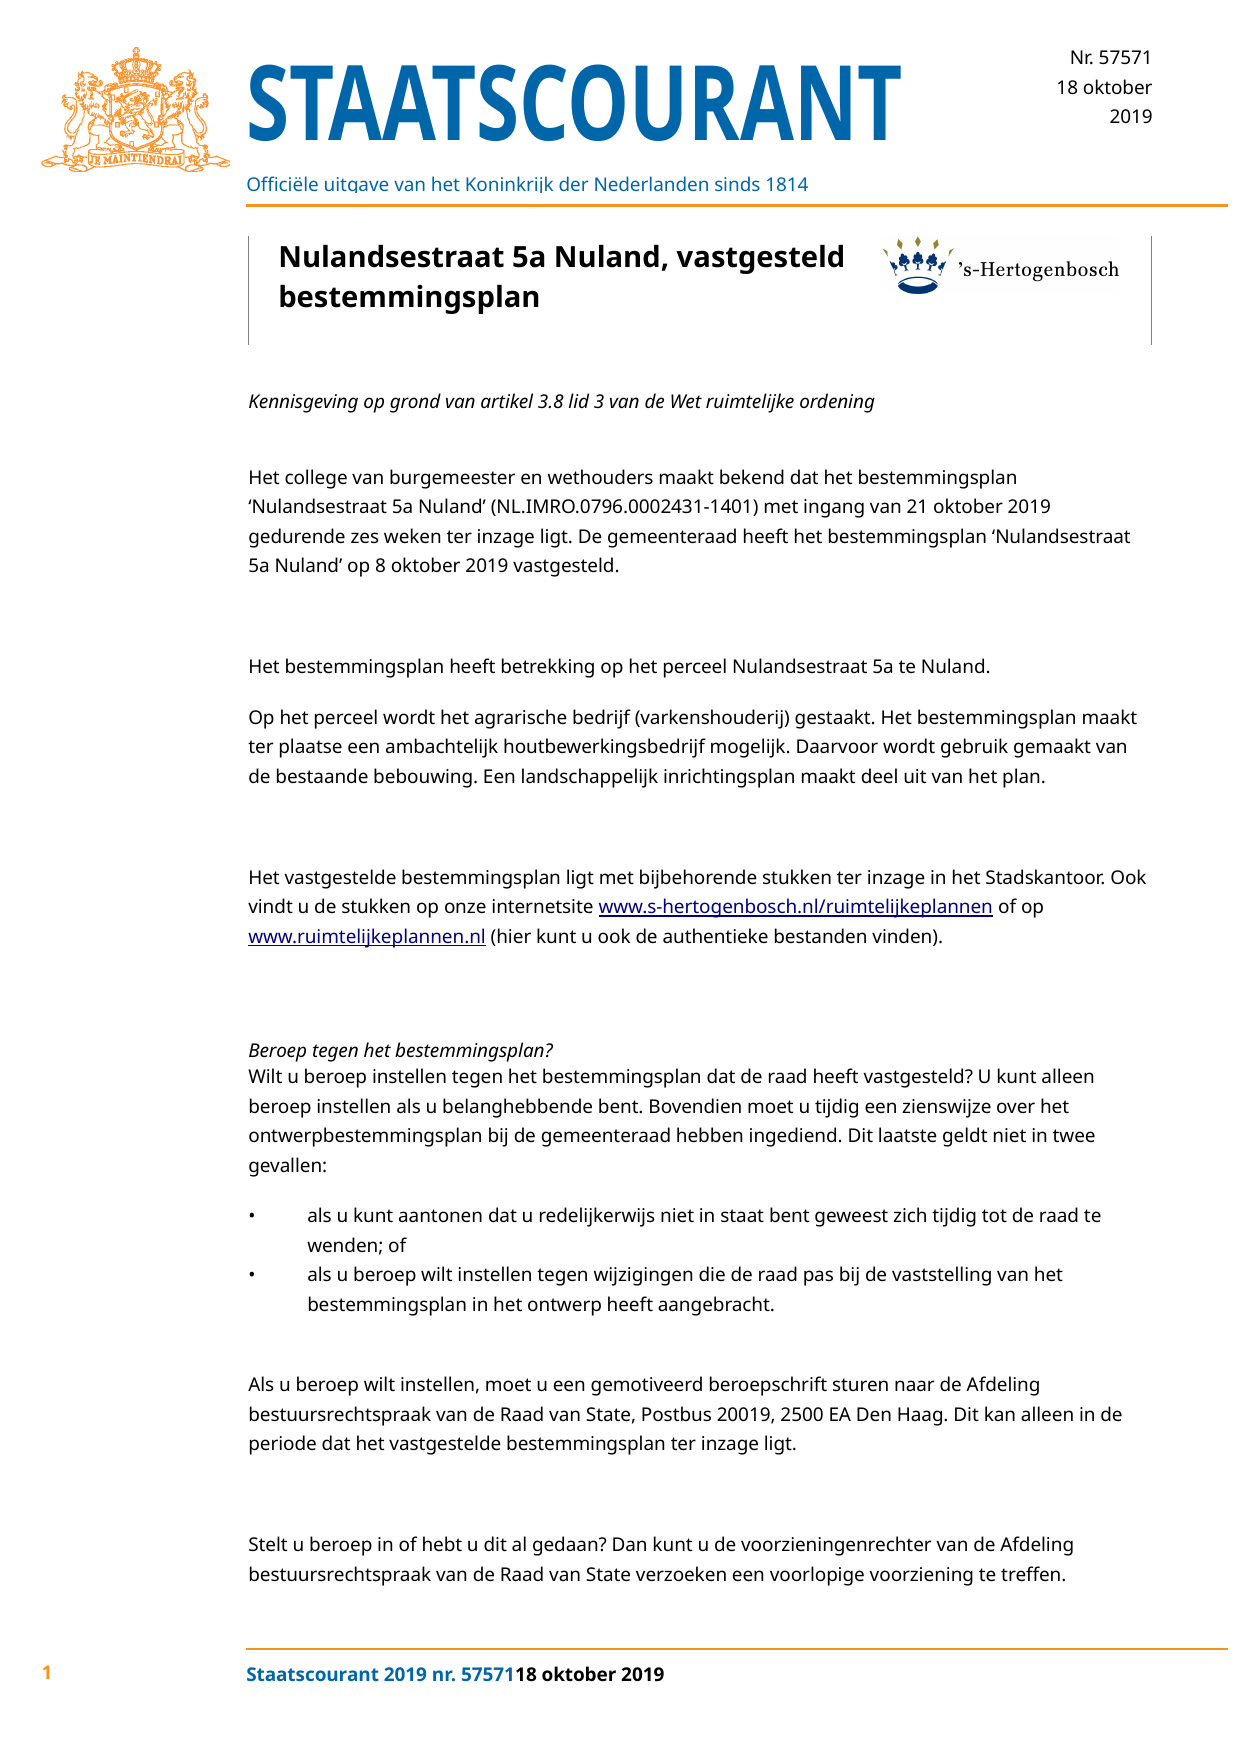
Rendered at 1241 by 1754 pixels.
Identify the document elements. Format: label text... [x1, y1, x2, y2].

text Op het perceel wordt het agrarische bedrijf (varkenshouderij) gestaakt. Het bestemmingsplan maakt ter plaatse een ambachtelijk houtbewerkingsbedrijf mogelijk. Daarvoor wordt gebruik gemaakt van de bestaande bebouwing. Een landschappelijk inrichtingsplan maakt deel uit van het plan. [248, 704, 1152, 789]
text Het bestemmingsplan heeft betrekking op het perceel Nulandsestraat 5a te Nuland. [248, 653, 1152, 679]
table_header [850, 294, 1151, 345]
table_header Nulandsestraat 5a Nuland, vastgesteld bestemmingsplan [249, 236, 850, 345]
text Beroep tegen het bestemmingsplan? [248, 1037, 1152, 1063]
text Het vastgestelde bestemmingsplan ligt met bijbehorende stukken ter inzage in het Stadskantoor. Ook vindt u de stukken op onze internetsite www.s-hertogenbosch.nl/ruimtelijkeplannen of op www.ruimtelijkeplannen.nl (hier kunt u ook de authentieke bestanden vinden). [248, 864, 1152, 949]
text Wilt u beroep instellen tegen het bestemmingsplan dat de raad heeft vastgesteld? U kunt alleen beroep instellen als u belanghebbende bent. Bovendien moet u tijdig een zienswijze over het ontwerpbestemmingsplan bij de gemeenteraad hebben ingediend. Dit laatste geldt niet in twee gevallen: [248, 1063, 1152, 1178]
table_header [850, 236, 882, 293]
picture [41, 47, 231, 172]
picture [882, 236, 1119, 294]
text Kennisgeving op grond van artikel 3.8 lid 3 van de Wet ruimtelijke ordening [248, 388, 1152, 413]
text Het college van burgemeester en wethouders maakt bekend dat het bestemmingsplan ‘Nulandsestraat 5a Nuland’ (NL.IMRO.0796.0002431-1401) met ingang van 21 oktober 2019 gedurende zes weken ter inzage ligt. De gemeenteraad heeft het bestemmingsplan ‘Nulandsestraat 5a Nuland’ op 8 oktober 2019 vastgesteld. [248, 464, 1152, 578]
text Als u beroep wilt instellen, moet u een gemotiveerd beroepschrift sturen naar de Afdeling bestuursrechtspraak van de Raad van State, Postbus 20019, 2500 EA Den Haag. Dit kan alleen in de periode dat het vastgestelde bestemmingsplan ter inzage ligt. [248, 1371, 1152, 1456]
table_header [1119, 236, 1151, 293]
list als u kunt aantonen dat u redelijkerwijs niet in staat bent geweest zich tijdig tot de raad te wenden; of [248, 1202, 1152, 1258]
text Stelt u beroep in of hebt u dit al gedaan? Dan kunt u de voorzieningenrechter van de Afdeling bestuursrechtspraak van de Raad van State verzoeken een voorlopige voorziening te treffen. [248, 1531, 1152, 1586]
list als u beroep wilt instellen tegen wijzigingen die de raad pas bij de vaststelling van het bestemmingsplan in het ontwerp heeft aangebracht. [248, 1262, 1152, 1317]
